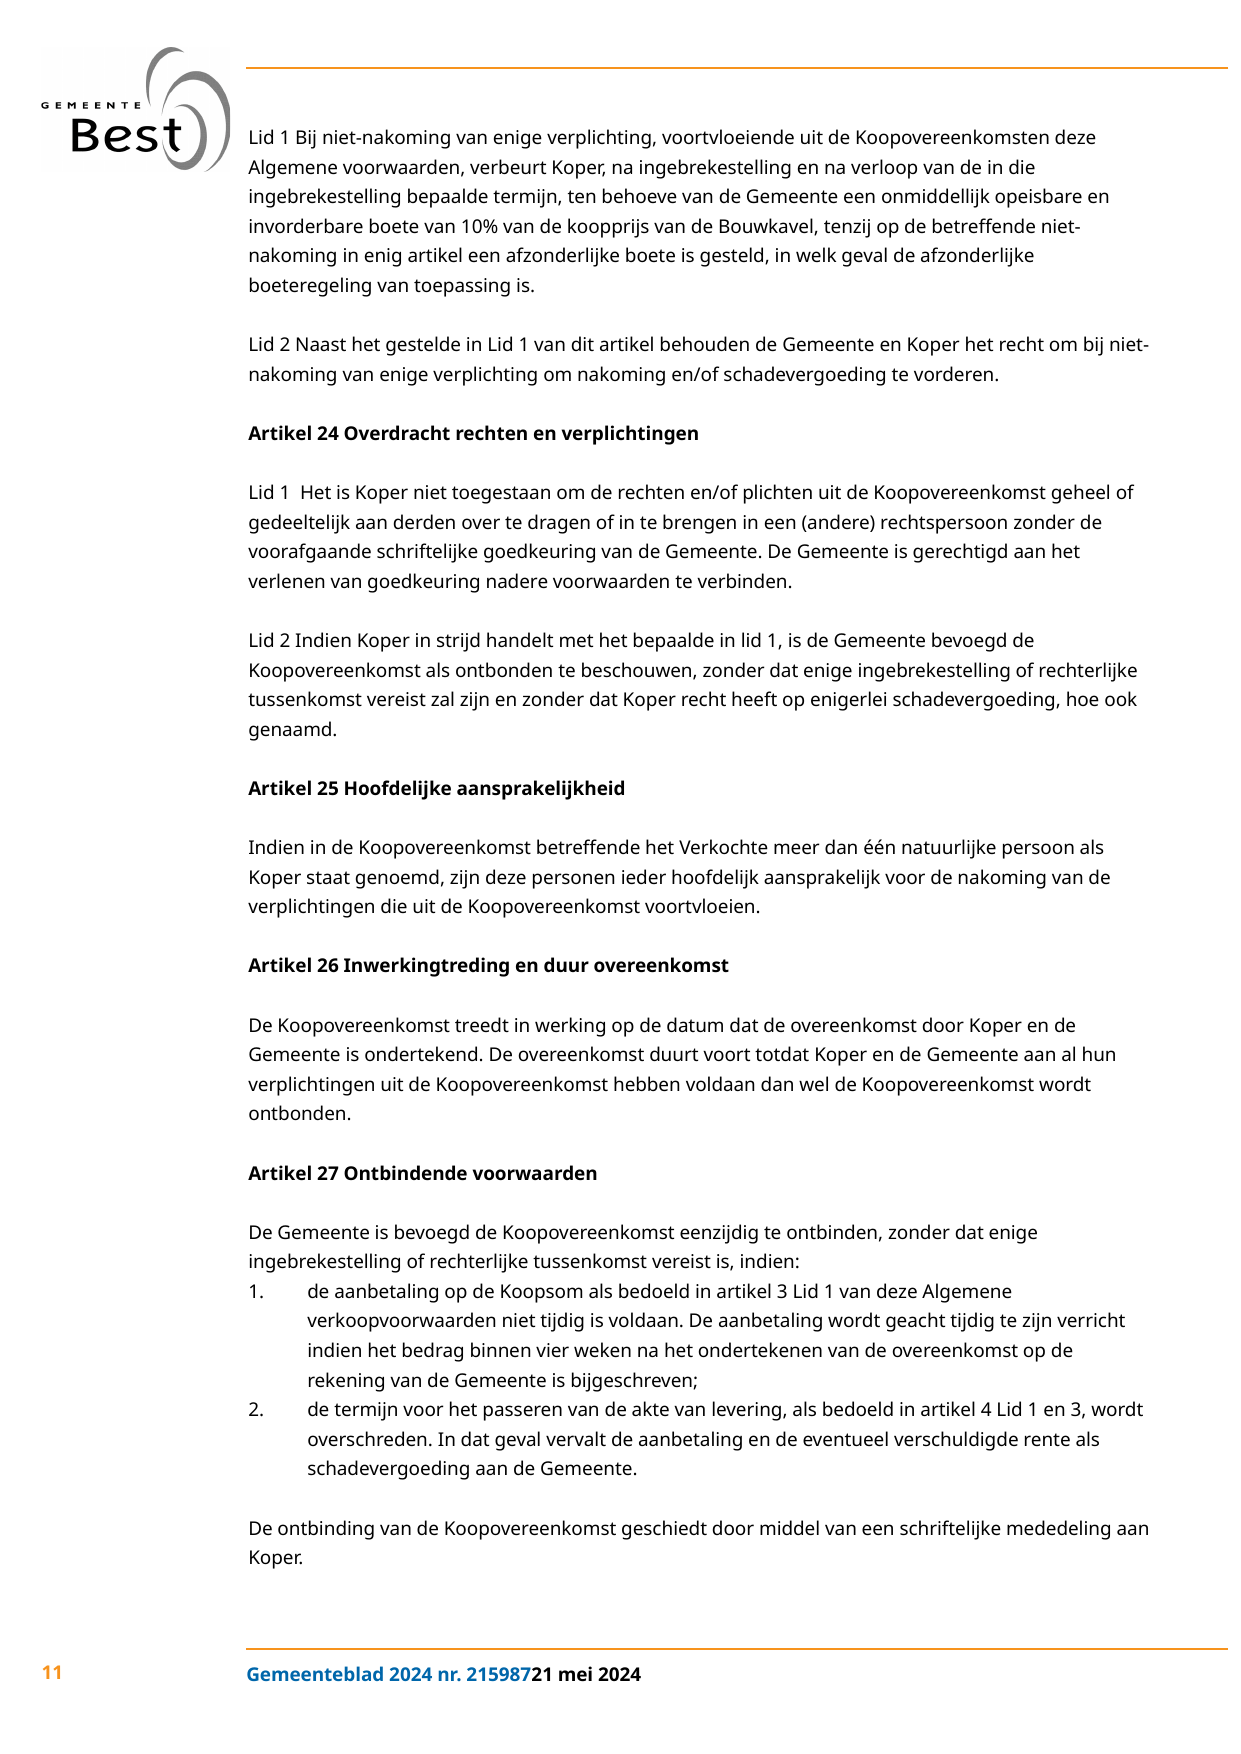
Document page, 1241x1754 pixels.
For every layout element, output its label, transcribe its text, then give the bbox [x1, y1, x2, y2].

list de termijn voor het passeren van de akte van levering, als bedoeld in artikel 4 Lid 1 en 3, wordt overschreden. In dat geval vervalt de aanbetaling en de eventueel verschuldigde rente als schadevergoeding aan de Gemeente. [248, 1396, 1152, 1481]
text De ontbinding van de Koopovereenkomst geschiedt door middel van een schriftelijke mededeling aan Koper. [248, 1515, 1152, 1570]
text De Gemeente is bevoegd de Koopovereenkomst eenzijdig te ontbinden, zonder dat enige ingebrekestelling of rechterlijke tussenkomst vereist is, indien: [248, 1219, 1152, 1274]
text Artikel 27 Ontbindende voorwaarden [248, 1160, 1152, 1186]
picture [41, 47, 231, 172]
text Lid 2 Naast het gestelde in Lid 1 van dit artikel behouden de Gemeente en Koper het recht om bij niet- nakoming van enige verplichting om nakoming en/of schadevergoeding te vorderen. [248, 331, 1152, 387]
text Artikel 26 Inwerkingtreding en duur overeenkomst [248, 953, 1152, 978]
text Lid 1 Bij niet-nakoming van enige verplichting, voortvloeiende uit de Koopovereenkomsten deze Algemene voorwaarden, verbeurt Koper, na ingebrekestelling en na verloop van de in die ingebrekestelling bepaalde termijn, ten behoeve van de Gemeente een onmiddellijk opeisbare en invorderbare boete van 10% van de koopprijs van de Bouwkavel, tenzij op de betreffende niet-nakoming in enig artikel een afzonderlijke boete is gesteld, in welk geval de afzonderlijke boeteregeling van toepassing is. [248, 124, 1152, 298]
text Lid 2 Indien Koper in strijd handelt met het bepaalde in lid 1, is de Gemeente bevoegd de Koopovereenkomst als ontbonden te beschouwen, zonder dat enige ingebrekestelling of rechterlijke tussenkomst vereist zal zijn en zonder dat Koper recht heeft op enigerlei schadevergoeding, hoe ook genaamd. [248, 627, 1152, 742]
text Indien in de Koopovereenkomst betreffende het Verkochte meer dan één natuurlijke persoon als Koper staat genoemd, zijn deze personen ieder hoofdelijk aansprakelijk voor de nakoming van de verplichtingen die uit de Koopovereenkomst voortvloeien. [248, 834, 1152, 919]
text Artikel 25 Hoofdelijke aansprakelijkheid [248, 775, 1152, 801]
text Artikel 24 Overdracht rechten en verplichtingen [248, 420, 1152, 446]
list de aanbetaling op de Koopsom als bedoeld in artikel 3 Lid 1 van deze Algemene verkoopvoorwaarden niet tijdig is voldaan. De aanbetaling wordt geacht tijdig te zijn verricht indien het bedrag binnen vier weken na het ondertekenen van de overeenkomst op de rekening van de Gemeente is bijgeschreven; [248, 1278, 1152, 1393]
text Lid 1 Het is Koper niet toegestaan om de rechten en/of plichten uit de Koopovereenkomst geheel of gedeeltelijk aan derden over te dragen of in te brengen in een (andere) rechtspersoon zonder de voorafgaande schriftelijke goedkeuring van de Gemeente. De Gemeente is gerechtigd aan het verlenen van goedkeuring nadere voorwaarden te verbinden. [248, 479, 1152, 594]
text De Koopovereenkomst treedt in werking op de datum dat de overeenkomst door Koper en de Gemeente is ondertekend. De overeenkomst duurt voort totdat Koper en de Gemeente aan al hun verplichtingen uit de Koopovereenkomst hebben voldaan dan wel de Koopovereenkomst wordt ontbonden. [248, 1012, 1152, 1126]
